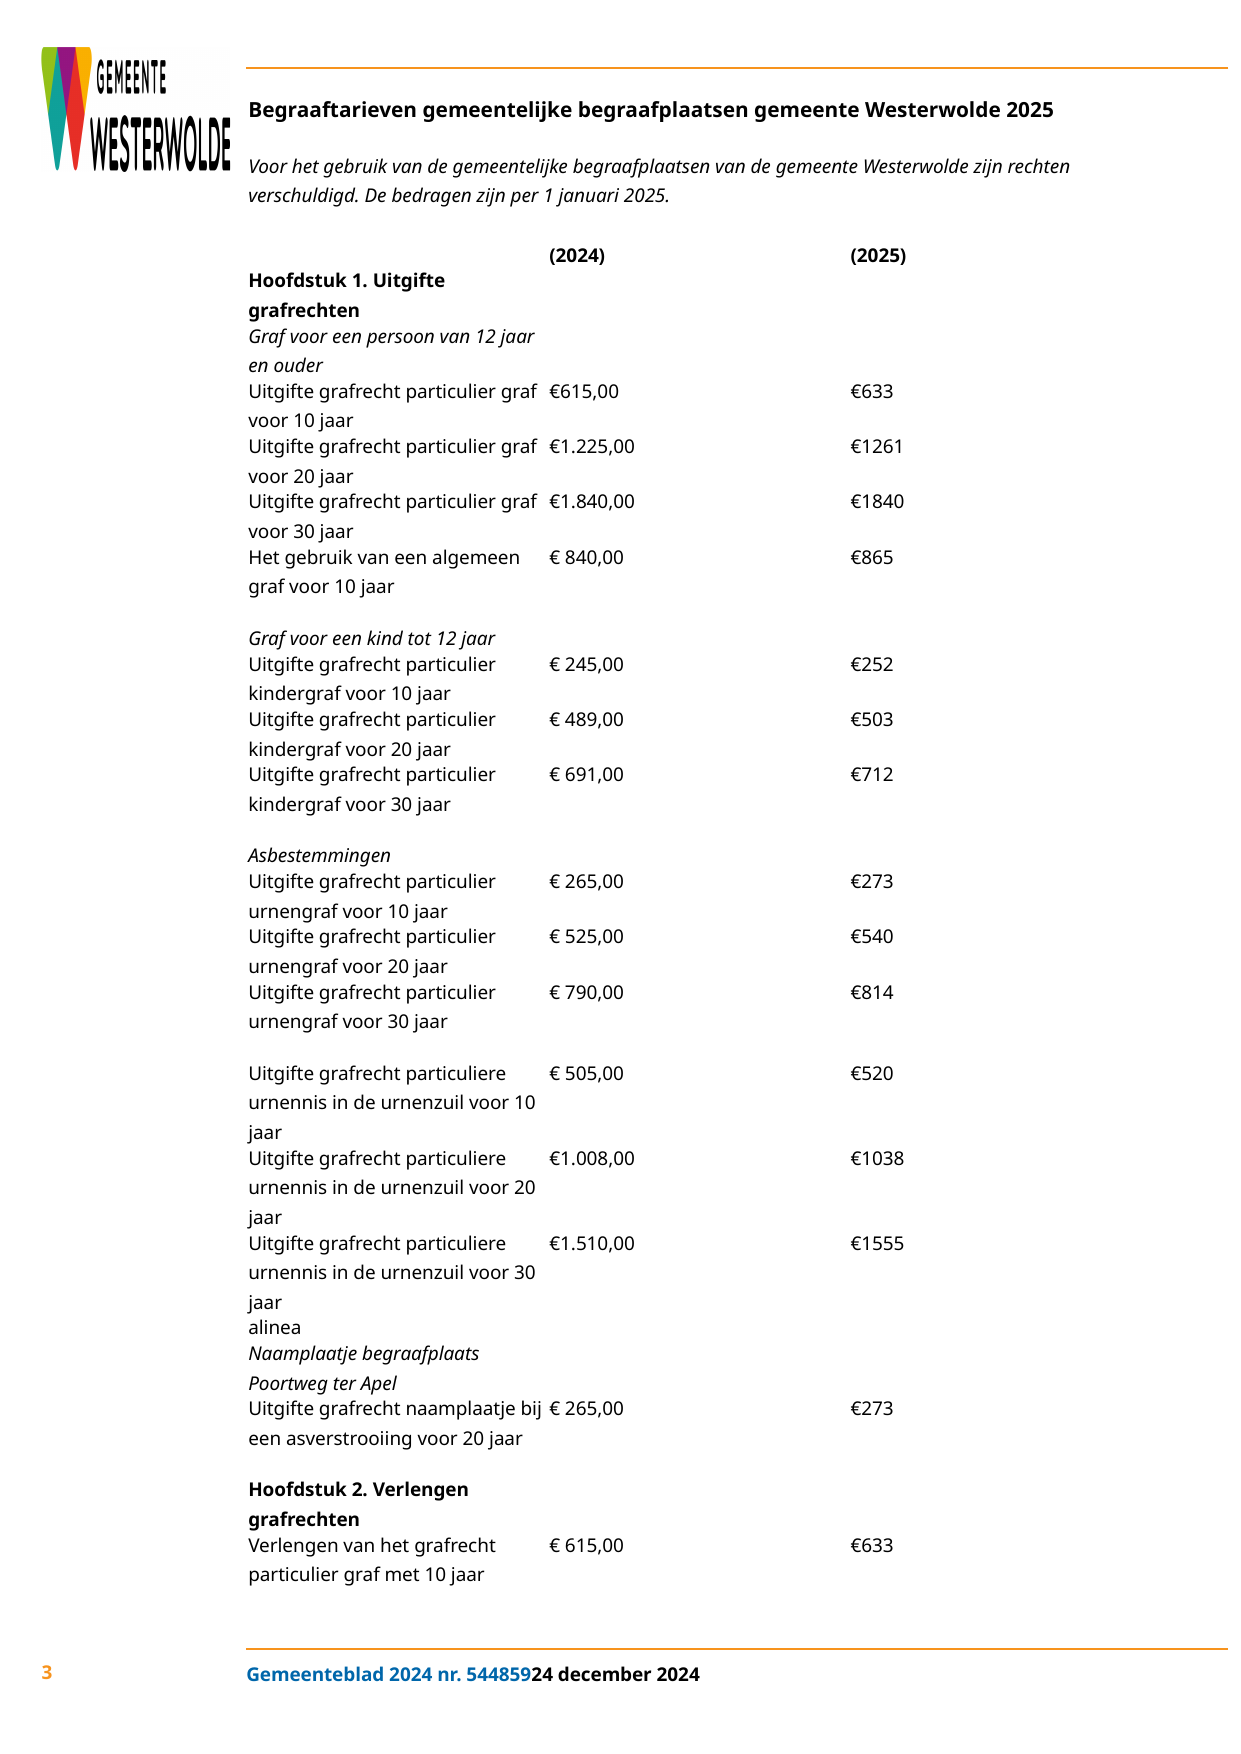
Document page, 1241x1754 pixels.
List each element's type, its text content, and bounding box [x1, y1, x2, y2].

table_cell [850, 268, 1152, 323]
table_cell [248, 599, 549, 625]
table_cell [549, 599, 850, 625]
table_cell [549, 1340, 850, 1396]
table_cell Hoofdstuk 1. Uitgifte grafrechten [248, 268, 549, 323]
table_header (2025) [850, 242, 1152, 267]
table_cell €1.008,00 [549, 1145, 850, 1230]
table_cell € 265,00 [549, 868, 850, 923]
table_cell €273 [850, 868, 1152, 923]
table_cell Uitgifte grafrecht particuliere urnennis in de urnenzuil voor 20 jaar [248, 1145, 549, 1230]
table_cell € 265,00 [549, 1396, 850, 1451]
table_cell Uitgifte grafrecht particulier kindergraf voor 30 jaar [248, 761, 549, 817]
table_cell € 840,00 [549, 544, 850, 599]
table_cell [549, 1315, 850, 1340]
table_cell Graf voor een persoon van 12 jaar en ouder [248, 323, 549, 378]
table_cell € 489,00 [549, 706, 850, 761]
table_cell [850, 1451, 1152, 1477]
table_cell € 245,00 [549, 651, 850, 706]
table_header (2024) [549, 242, 850, 267]
table_cell [850, 625, 1152, 651]
table_cell Graf voor een kind tot 12 jaar [248, 625, 549, 651]
table_cell Uitgifte grafrecht particuliere urnennis in de urnenzuil voor 30 jaar [248, 1230, 549, 1314]
table_cell [248, 1451, 549, 1477]
table_cell € 525,00 [549, 924, 850, 979]
table_cell €1555 [850, 1230, 1152, 1314]
table_cell [549, 1034, 850, 1060]
table_cell Uitgifte grafrecht particulier kindergraf voor 20 jaar [248, 706, 549, 761]
table_cell €540 [850, 924, 1152, 979]
table_cell €712 [850, 761, 1152, 817]
table_cell Uitgifte grafrecht naamplaatje bij een asverstrooiing voor 20 jaar [248, 1396, 549, 1451]
table_cell €1840 [850, 489, 1152, 544]
table_cell [549, 817, 850, 842]
table_cell €814 [850, 979, 1152, 1034]
table_cell Asbestemmingen [248, 843, 549, 868]
table_cell € 505,00 [549, 1060, 850, 1145]
table_cell alinea [248, 1315, 549, 1340]
table_cell Naamplaatje begraafplaats Poortweg ter Apel [248, 1340, 549, 1396]
table_cell [549, 268, 850, 323]
table_cell Uitgifte grafrecht particulier kindergraf voor 10 jaar [248, 651, 549, 706]
table_cell €252 [850, 651, 1152, 706]
table_cell € 615,00 [549, 1532, 850, 1587]
table_cell Verlengen van het grafrecht particulier graf met 10 jaar [248, 1532, 549, 1587]
text Voor het gebruik van de gemeentelijke begraafplaatsen van de gemeente Westerwolde zijn rechten verschuldigd. De bedragen zijn per 1 januari 2025. [248, 153, 1152, 208]
table_cell [549, 323, 850, 378]
table_cell [549, 625, 850, 651]
table_cell Uitgifte grafrecht particulier graf voor 30 jaar [248, 489, 549, 544]
table_cell [549, 843, 850, 868]
table_cell [850, 323, 1152, 378]
table_cell €273 [850, 1396, 1152, 1451]
table_cell €865 [850, 544, 1152, 599]
table_cell [850, 843, 1152, 868]
table_cell [850, 1477, 1152, 1532]
table_cell €633 [850, 378, 1152, 433]
table_cell [850, 599, 1152, 625]
table_cell Het gebruik van een algemeen graf voor 10 jaar [248, 544, 549, 599]
table_cell Hoofdstuk 2. Verlengen grafrechten [248, 1477, 549, 1532]
table_cell Uitgifte grafrecht particulier urnengraf voor 30 jaar [248, 979, 549, 1034]
table_cell € 790,00 [549, 979, 850, 1034]
table_cell €1038 [850, 1145, 1152, 1230]
table_cell [850, 817, 1152, 842]
text Begraaftarieven gemeentelijke begraafplaatsen gemeente Westerwolde 2025 [248, 95, 1152, 123]
table_cell €633 [850, 1532, 1152, 1587]
table_cell €1.510,00 [549, 1230, 850, 1314]
table_header [248, 242, 549, 267]
table_cell €615,00 [549, 378, 850, 433]
table_cell [248, 817, 549, 842]
table_cell Uitgifte grafrecht particulier urnengraf voor 10 jaar [248, 868, 549, 923]
table_cell [549, 1451, 850, 1477]
table_cell €520 [850, 1060, 1152, 1145]
table_cell Uitgifte grafrecht particulier graf voor 10 jaar [248, 378, 549, 433]
table_cell Uitgifte grafrecht particulier urnengraf voor 20 jaar [248, 924, 549, 979]
table_cell €1261 [850, 434, 1152, 489]
table_cell [248, 1034, 549, 1060]
table_cell [850, 1034, 1152, 1060]
table_cell € 691,00 [549, 761, 850, 817]
table_cell [850, 1315, 1152, 1340]
table_cell [549, 1477, 850, 1532]
table_cell Uitgifte grafrecht particulier graf voor 20 jaar [248, 434, 549, 489]
table_cell €503 [850, 706, 1152, 761]
table_cell Uitgifte grafrecht particuliere urnennis in de urnenzuil voor 10 jaar [248, 1060, 549, 1145]
table_cell €1.840,00 [549, 489, 850, 544]
table_cell €1.225,00 [549, 434, 850, 489]
table_cell [850, 1340, 1152, 1396]
picture [41, 47, 231, 172]
